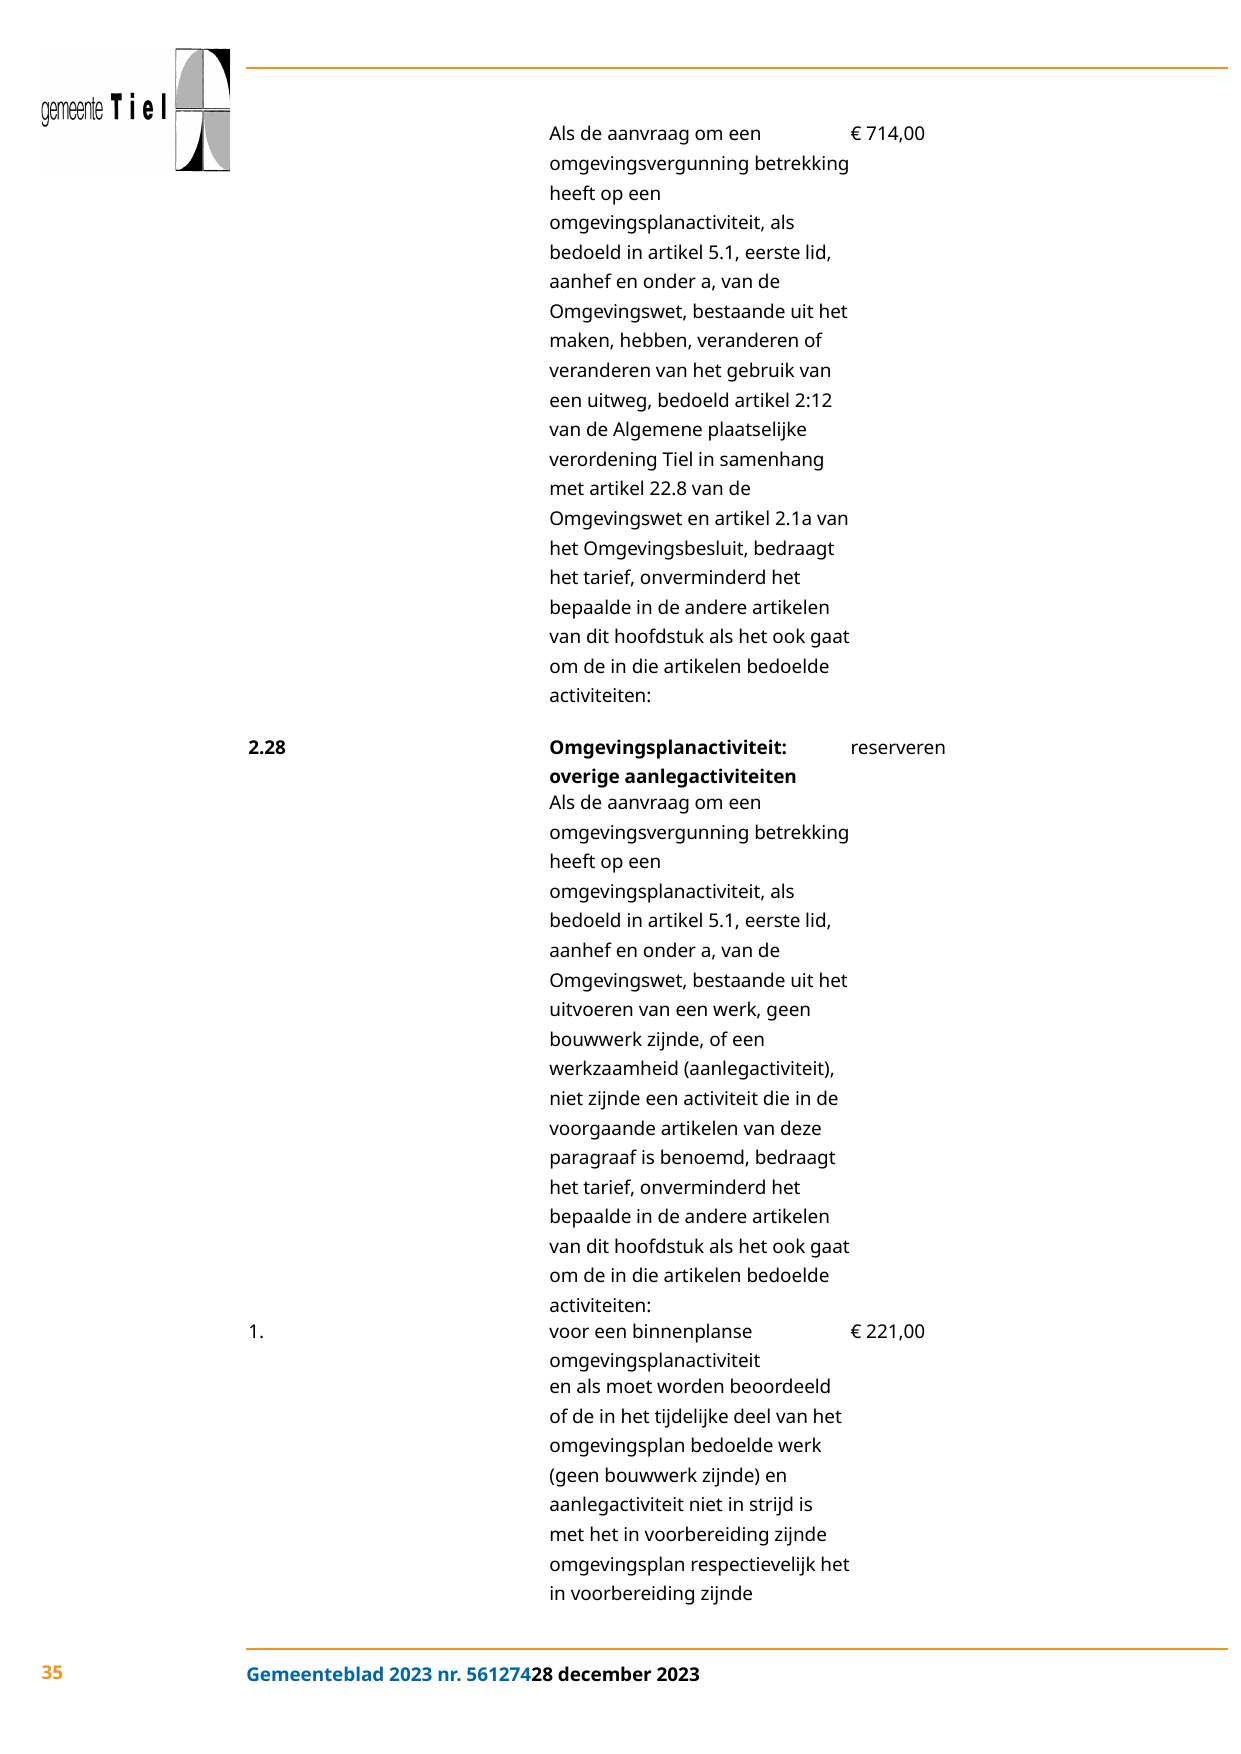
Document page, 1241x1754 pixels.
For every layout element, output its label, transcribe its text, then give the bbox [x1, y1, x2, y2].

table_cell reserveren [850, 734, 1152, 789]
table_cell Omgevingsplanactiviteit: overige aanlegactiviteiten [549, 734, 850, 789]
table_cell [850, 789, 1152, 1318]
table_cell [850, 1373, 1152, 1606]
table_cell € 221,00 [850, 1318, 1152, 1373]
table_cell [248, 121, 549, 708]
table_cell Als de aanvraag om een omgevingsvergunning betrekking heeft op een omgevingsplanactiviteit, als bedoeld in artikel 5.1, eerste lid, aanhef en onder a, van de Omgevingswet, bestaande uit het maken, hebben, veranderen of veranderen van het gebruik van een uitweg, bedoeld artikel 2:12 van de Algemene plaatselijke verordening Tiel in samenhang met artikel 22.8 van de Omgevingswet en artikel 2.1a van het Omgevingsbesluit, bedraagt het tarief, onverminderd het bepaalde in de andere artikelen van dit hoofdstuk als het ook gaat om de in die artikelen bedoelde activiteiten: [549, 121, 850, 708]
table_cell 2.28 [248, 734, 549, 789]
table_cell [248, 95, 549, 121]
table_cell voor een binnenplanse omgevingsplanactiviteit [549, 1318, 850, 1373]
table_cell [549, 95, 850, 121]
table_cell [248, 789, 549, 1318]
table_cell [549, 708, 850, 734]
table_cell [850, 95, 1152, 121]
table_cell [850, 708, 1152, 734]
picture [41, 47, 231, 172]
table_cell [248, 708, 549, 734]
table_cell € 714,00 [850, 121, 1152, 708]
table_cell [248, 1373, 549, 1606]
table_cell en als moet worden beoordeeld of de in het tijdelijke deel van het omgevingsplan bedoelde werk (geen bouwwerk zijnde) en aanlegactiviteit niet in strijd is met het in voorbereiding zijnde omgevingsplan respectievelijk het in voorbereiding zijnde [549, 1373, 850, 1606]
table_cell 1. [248, 1318, 549, 1373]
table_cell Als de aanvraag om een omgevingsvergunning betrekking heeft op een omgevingsplanactiviteit, als bedoeld in artikel 5.1, eerste lid, aanhef en onder a, van de Omgevingswet, bestaande uit het uitvoeren van een werk, geen bouwwerk zijnde, of een werkzaamheid (aanlegactiviteit), niet zijnde een activiteit die in de voorgaande artikelen van deze paragraaf is benoemd, bedraagt het tarief, onverminderd het bepaalde in de andere artikelen van dit hoofdstuk als het ook gaat om de in die artikelen bedoelde activiteiten: [549, 789, 850, 1318]
